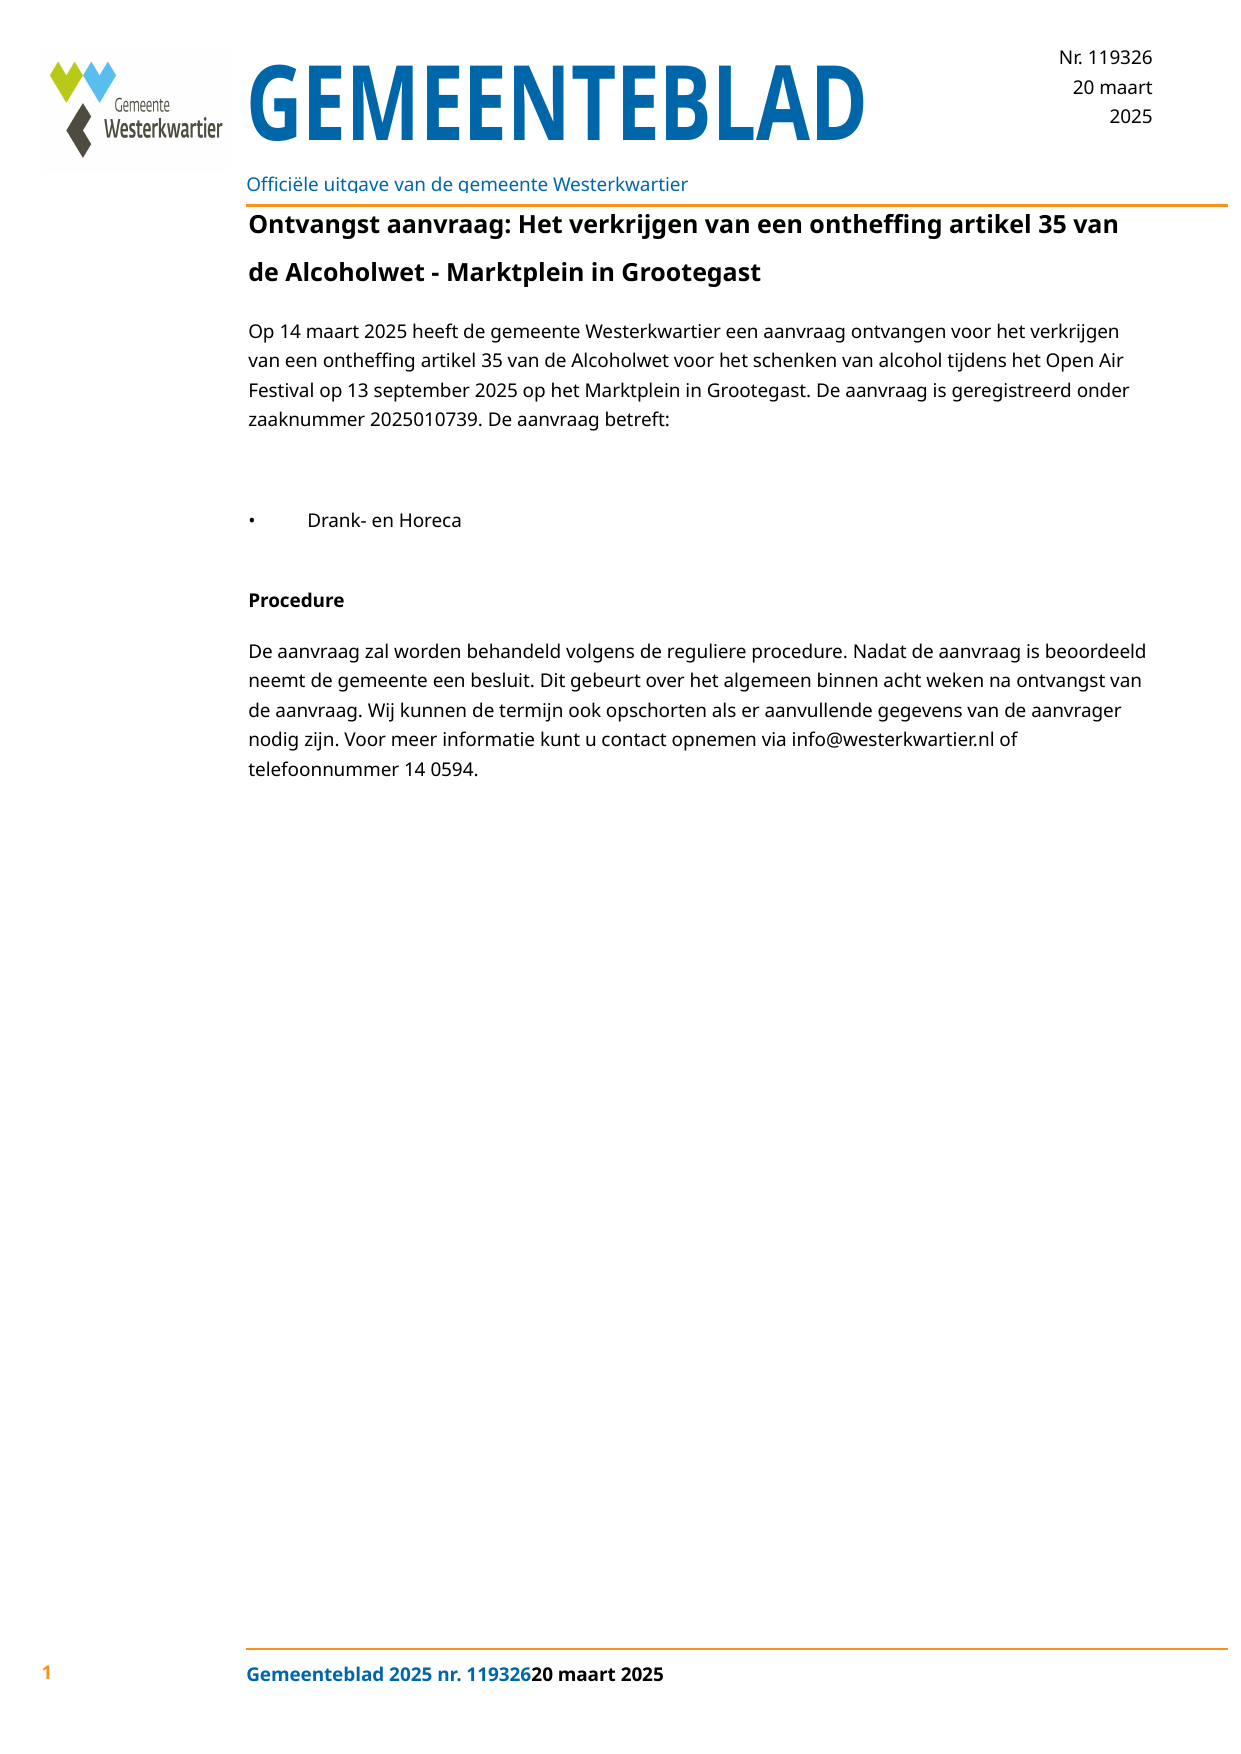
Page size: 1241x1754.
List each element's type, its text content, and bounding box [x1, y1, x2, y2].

text Procedure [248, 587, 1152, 613]
text Ontvangst aanvraag: Het verkrijgen van een ontheffing artikel 35 van de Alcoholwet - Marktplein in Grootegast [248, 207, 1152, 288]
text De aanvraag zal worden behandeld volgens de reguliere procedure. Nadat de aanvraag is beoordeeld neemt de gemeente een besluit. Dit gebeurt over het algemeen binnen acht weken na ontvangst van de aanvraag. Wij kunnen de termijn ook opschorten als er aanvullende gegevens van de aanvrager nodig zijn. Voor meer informatie kunt u contact opnemen via info@westerkwartier.nl of telefoonnummer 14 0594. [248, 638, 1152, 782]
picture [41, 47, 231, 172]
list Drank- en Horeca [248, 507, 1152, 533]
text Op 14 maart 2025 heeft de gemeente Westerkwartier een aanvraag ontvangen voor het verkrijgen van een ontheffing artikel 35 van de Alcoholwet voor het schenken van alcohol tijdens het Open Air Festival op 13 september 2025 op het Marktplein in Grootegast. De aanvraag is geregistreerd onder zaaknummer 2025010739. De aanvraag betreft: [248, 318, 1152, 432]
